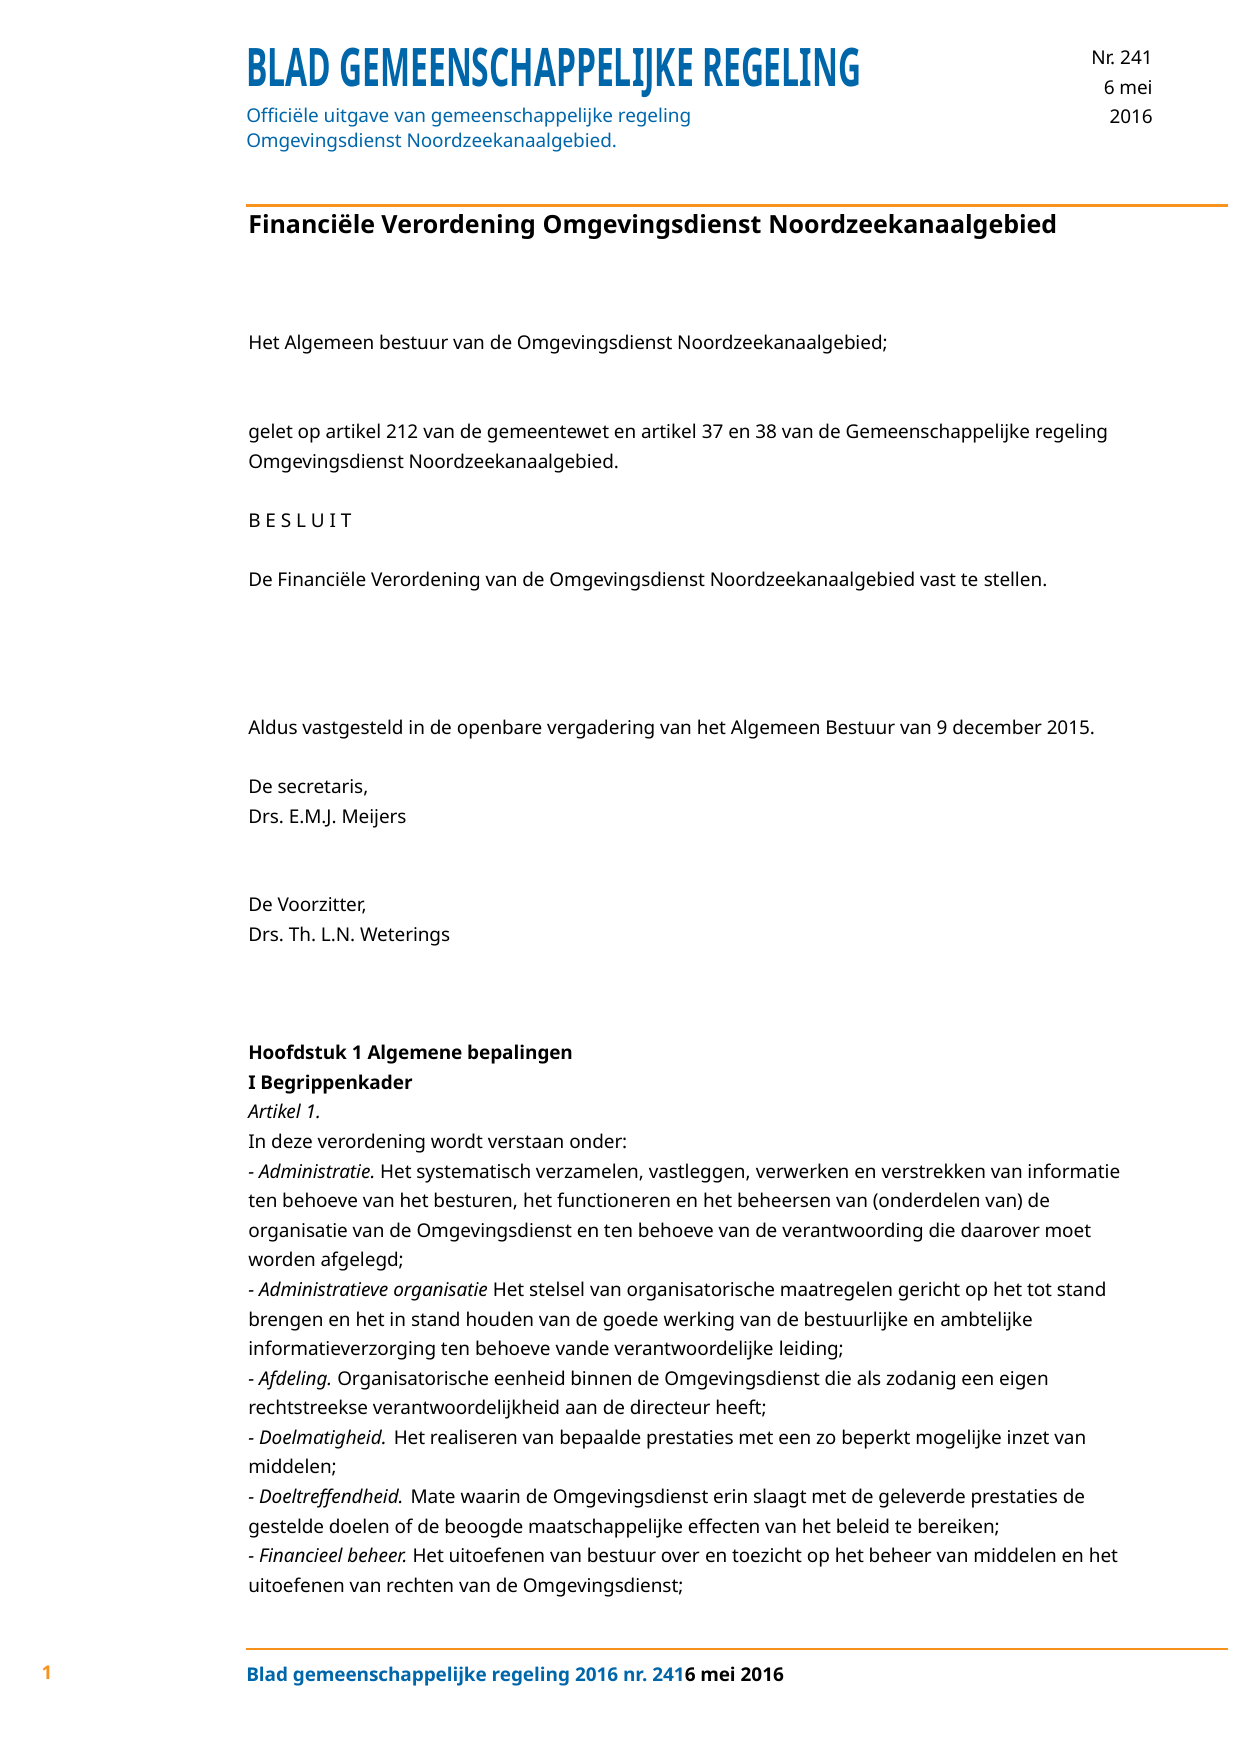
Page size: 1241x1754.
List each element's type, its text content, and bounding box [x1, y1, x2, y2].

text - Administratie. Het systematisch verzamelen, vastleggen, verwerken en verstrekken van informatie ten behoeve van het besturen, het functioneren en het beheersen van (onderdelen van) de organisatie van de Omgevingsdienst en ten behoeve van de verantwoording die daarover moet worden afgelegd; [248, 1158, 1152, 1272]
picture [41, 47, 231, 172]
text B E S L U I T [248, 507, 1152, 533]
text gelet op artikel 212 van de gemeentewet en artikel 37 en 38 van de Gemeenschappelijke regeling Omgevingsdienst Noordzeekanaalgebied. [248, 418, 1152, 473]
text Hoofdstuk 1 Algemene bepalingen [248, 1039, 1152, 1065]
text middelen; [248, 1454, 1152, 1479]
text De Financiële Verordening van de Omgevingsdienst Noordzeekanaalgebied vast te stellen. [248, 566, 1152, 592]
text - Afdeling. Organisatorische eenheid binnen de Omgevingsdienst die als zodanig een eigen rechtstreekse verantwoordelijkheid aan de directeur heeft; [248, 1365, 1152, 1420]
text - Administratieve organisatie Het stelsel van organisatorische maatregelen gericht op het tot stand brengen en het in stand houden van de goede werking van de bestuurlijke en ambtelijke informatieverzorging ten behoeve vande verantwoordelijke leiding; [248, 1276, 1152, 1361]
text Artikel 1. [248, 1099, 1152, 1124]
text Drs. Th. L.N. Weterings [248, 921, 1152, 947]
text Drs. E.M.J. Meijers [248, 803, 1152, 828]
text In deze verordening wordt verstaan onder: [248, 1128, 1152, 1154]
text Het Algemeen bestuur van de Omgevingsdienst Noordzeekanaalgebied; [248, 329, 1152, 355]
text Aldus vastgesteld in de openbare vergadering van het Algemeen Bestuur van 9 december 2015. [248, 714, 1152, 740]
text De secretaris, [248, 773, 1152, 799]
text - Doelmatigheid. Het realiseren van bepaalde prestaties met een zo beperkt mogelijke inzet van [248, 1424, 1152, 1450]
text I Begrippenkader [248, 1069, 1152, 1095]
text - Doeltreffendheid. Mate waarin de Omgevingsdienst erin slaagt met de geleverde prestaties de gestelde doelen of de beoogde maatschappelijke effecten van het beleid te bereiken; [248, 1483, 1152, 1538]
text - Financieel beheer. Het uitoefenen van bestuur over en toezicht op het beheer van middelen en het uitoefenen van rechten van de Omgevingsdienst; [248, 1542, 1152, 1598]
text Financiële Verordening Omgevingsdienst Noordzeekanaalgebied [248, 207, 1152, 241]
text De Voorzitter, [248, 892, 1152, 917]
